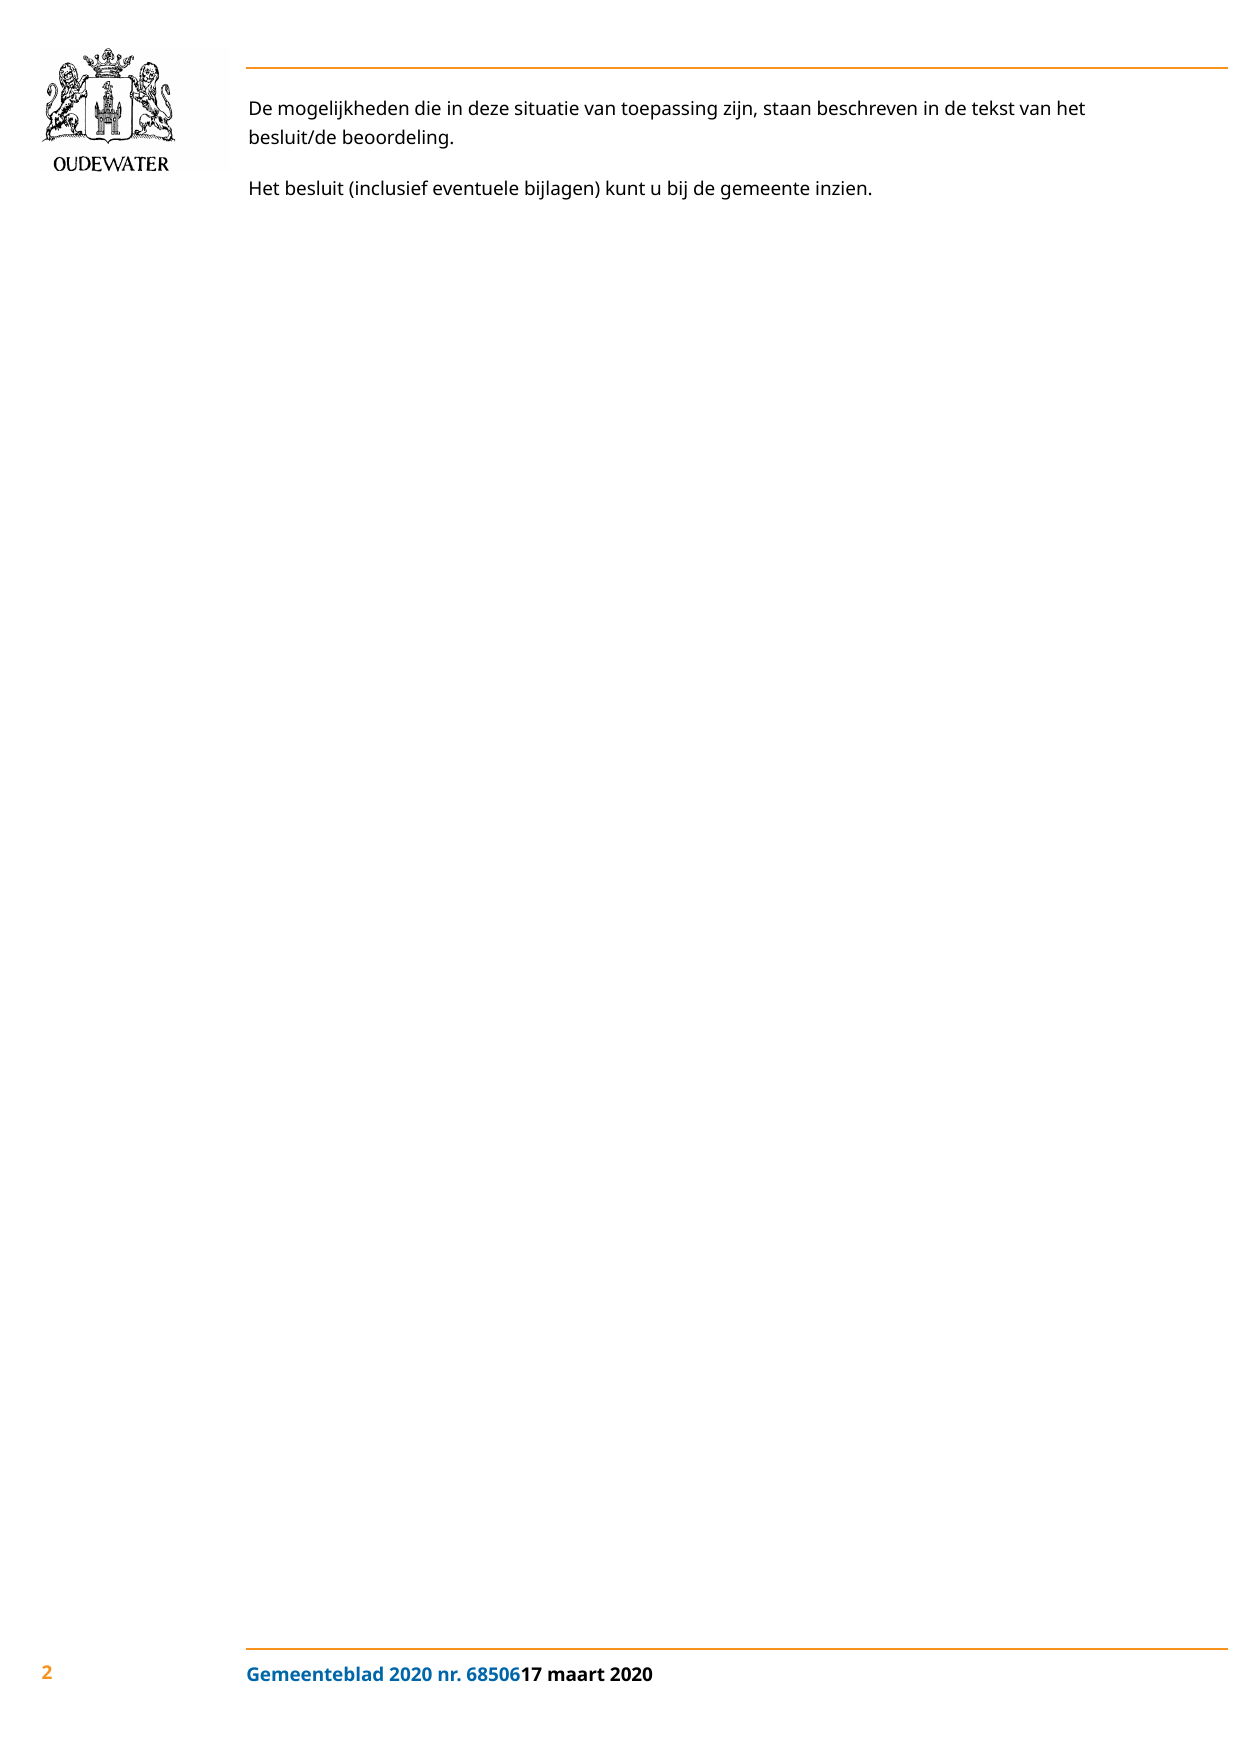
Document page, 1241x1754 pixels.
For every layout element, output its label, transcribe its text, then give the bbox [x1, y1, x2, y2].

picture [41, 47, 231, 172]
text De mogelijkheden die in deze situatie van toepassing zijn, staan beschreven in de tekst van het besluit/de beoordeling. [248, 95, 1152, 150]
text Het besluit (inclusief eventuele bijlagen) kunt u bij de gemeente inzien. [248, 175, 1152, 201]
